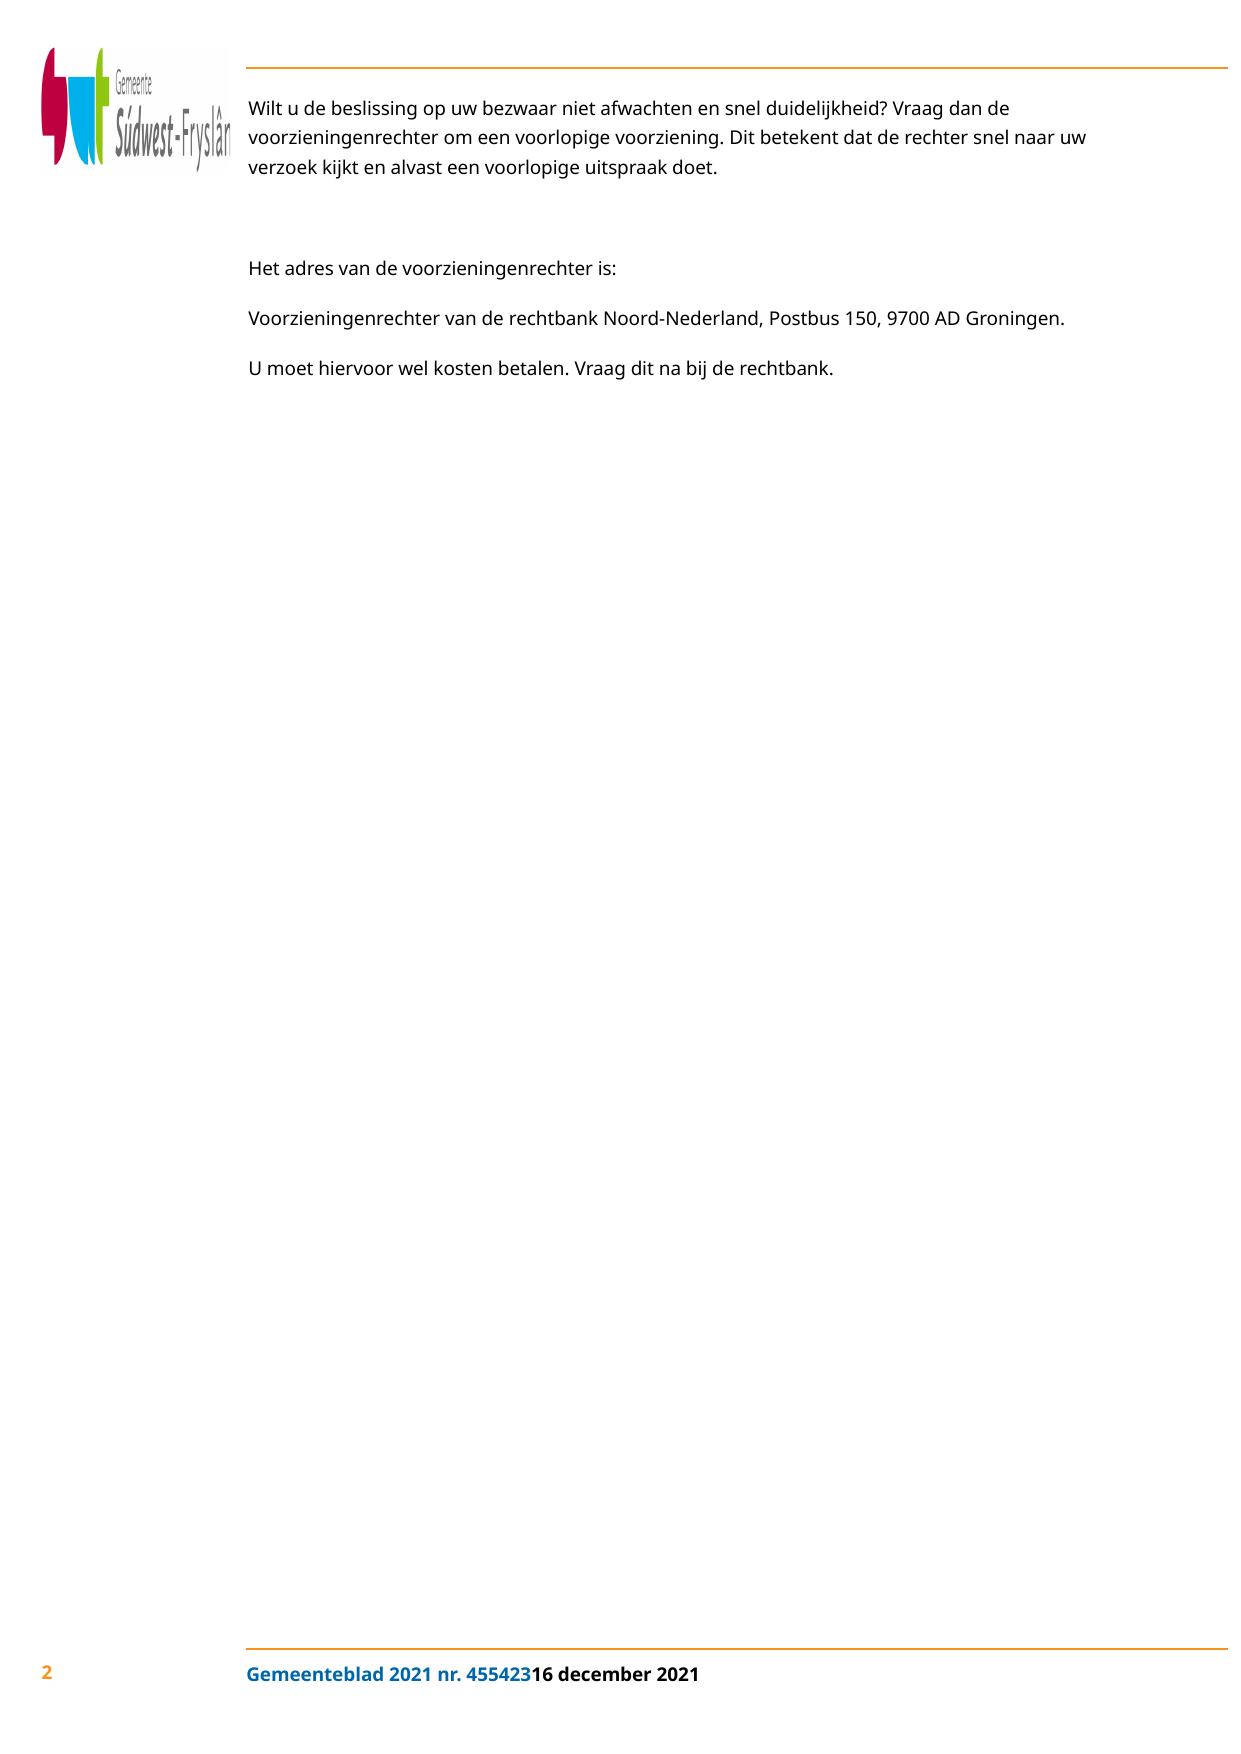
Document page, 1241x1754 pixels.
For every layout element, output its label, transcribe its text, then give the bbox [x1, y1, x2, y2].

text U moet hiervoor wel kosten betalen. Vraag dit na bij de rechtbank. [248, 356, 1152, 381]
picture [41, 47, 231, 172]
text Wilt u de beslissing op uw bezwaar niet afwachten en snel duidelijkheid? Vraag dan de voorzieningenrechter om een voorlopige voorziening. Dit betekent dat de rechter snel naar uw verzoek kijkt en alvast een voorlopige uitspraak doet. [248, 95, 1152, 180]
text Voorzieningenrechter van de rechtbank Noord-Nederland, Postbus 150, 9700 AD Groningen. [248, 305, 1152, 331]
text Het adres van de voorzieningenrechter is: [248, 255, 1152, 281]
